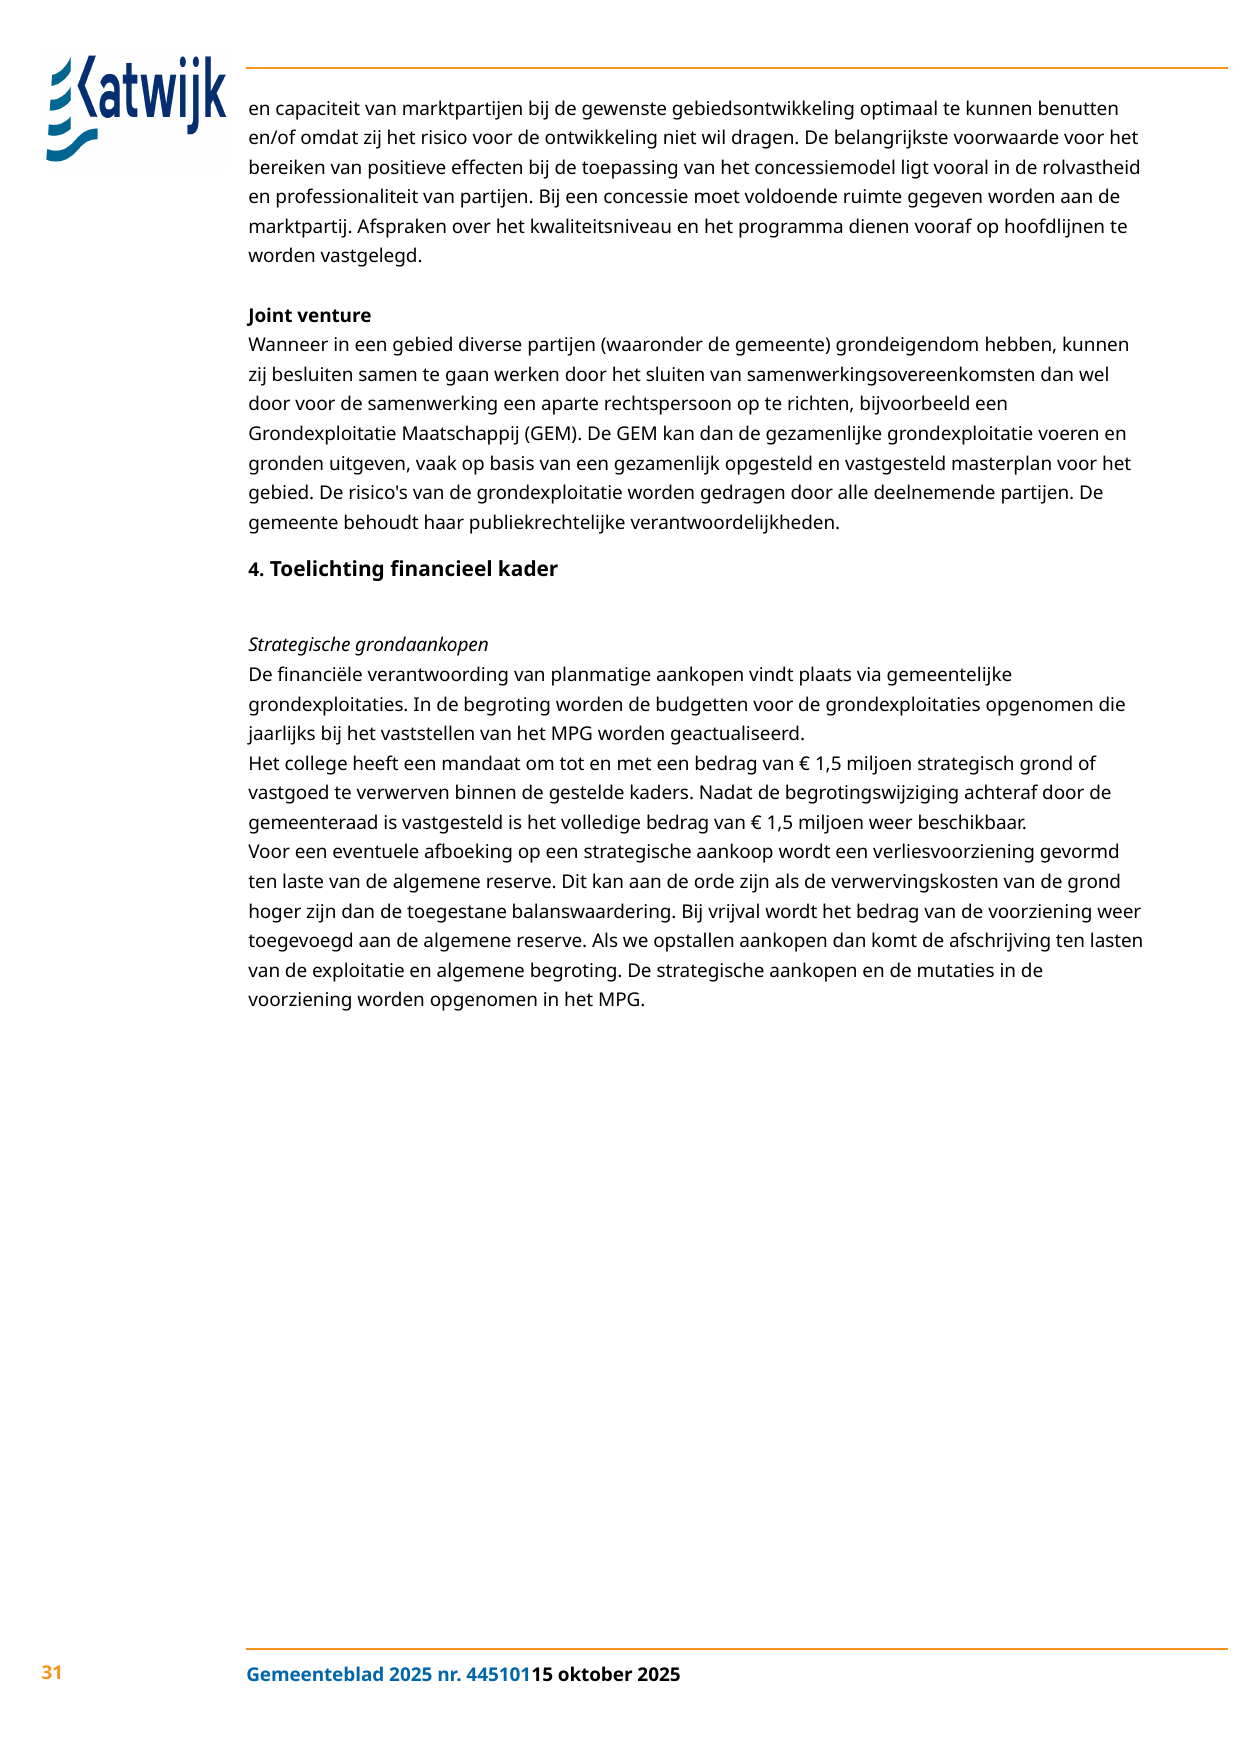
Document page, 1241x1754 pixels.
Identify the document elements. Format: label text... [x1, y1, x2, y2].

text De financiële verantwoording van planmatige aankopen vindt plaats via gemeentelijke grondexploitaties. In de begroting worden de budgetten voor de grondexploitaties opgenomen die jaarlijks bij het vaststellen van het MPG worden geactualiseerd. [248, 661, 1152, 746]
picture [41, 47, 231, 172]
text Voor een eventuele afboeking op een strategische aankoop wordt een verliesvoorziening gevormd ten laste van de algemene reserve. Dit kan aan de orde zijn als de verwervingskosten van de grond hoger zijn dan de toegestane balanswaardering. Bij vrijval wordt het bedrag van de voorziening weer toegevoegd aan de algemene reserve. Als we opstallen aankopen dan komt de afschrijving ten lasten van de exploitatie en algemene begroting. De strategische aankopen en de mutaties in de voorziening worden opgenomen in het MPG. [248, 839, 1152, 1012]
text Strategische grondaankopen [248, 632, 1152, 657]
table_header en capaciteit van marktpartijen bij de gewenste gebiedsontwikkeling optimaal te kunnen benutten en/of omdat zij het risico voor de ontwikkeling niet wil dragen. De belangrijkste voorwaarde voor het bereiken van positieve effecten bij de toepassing van het concessiemodel ligt vooral in de rolvastheid en professionaliteit van partijen. Bij een concessie moet voldoende ruimte gegeven worden aan de marktpartij. Afspraken over het kwaliteitsniveau en het programma dienen vooraf op hoofdlijnen te worden vastgelegd. Joint venture Wanneer in een gebied diverse partijen (waaronder de gemeente) grondeigendom hebben, kunnen zij besluiten samen te gaan werken door het sluiten van samenwerkingsovereenkomsten dan wel door voor de samenwerking een aparte rechtspersoon op te richten, bijvoorbeeld een Grondexploitatie Maatschappij (GEM). De GEM kan dan de gezamenlijke grondexploitatie voeren en gronden uitgeven, vaak op basis van een gezamenlijk opgesteld en vastgesteld masterplan voor het gebied. De risico's van de grondexploitatie worden gedragen door alle deelnemende partijen. De gemeente behoudt haar publiekrechtelijke verantwoordelijkheden. [248, 95, 1152, 535]
text Het college heeft een mandaat om tot en met een bedrag van € 1,5 miljoen strategisch grond of vastgoed te verwerven binnen de gestelde kaders. Nadat de begrotingswijziging achteraf door de gemeenteraad is vastgesteld is het volledige bedrag van € 1,5 miljoen weer beschikbaar. [248, 750, 1152, 835]
text 4. Toelichting financieel kader [248, 554, 1152, 582]
